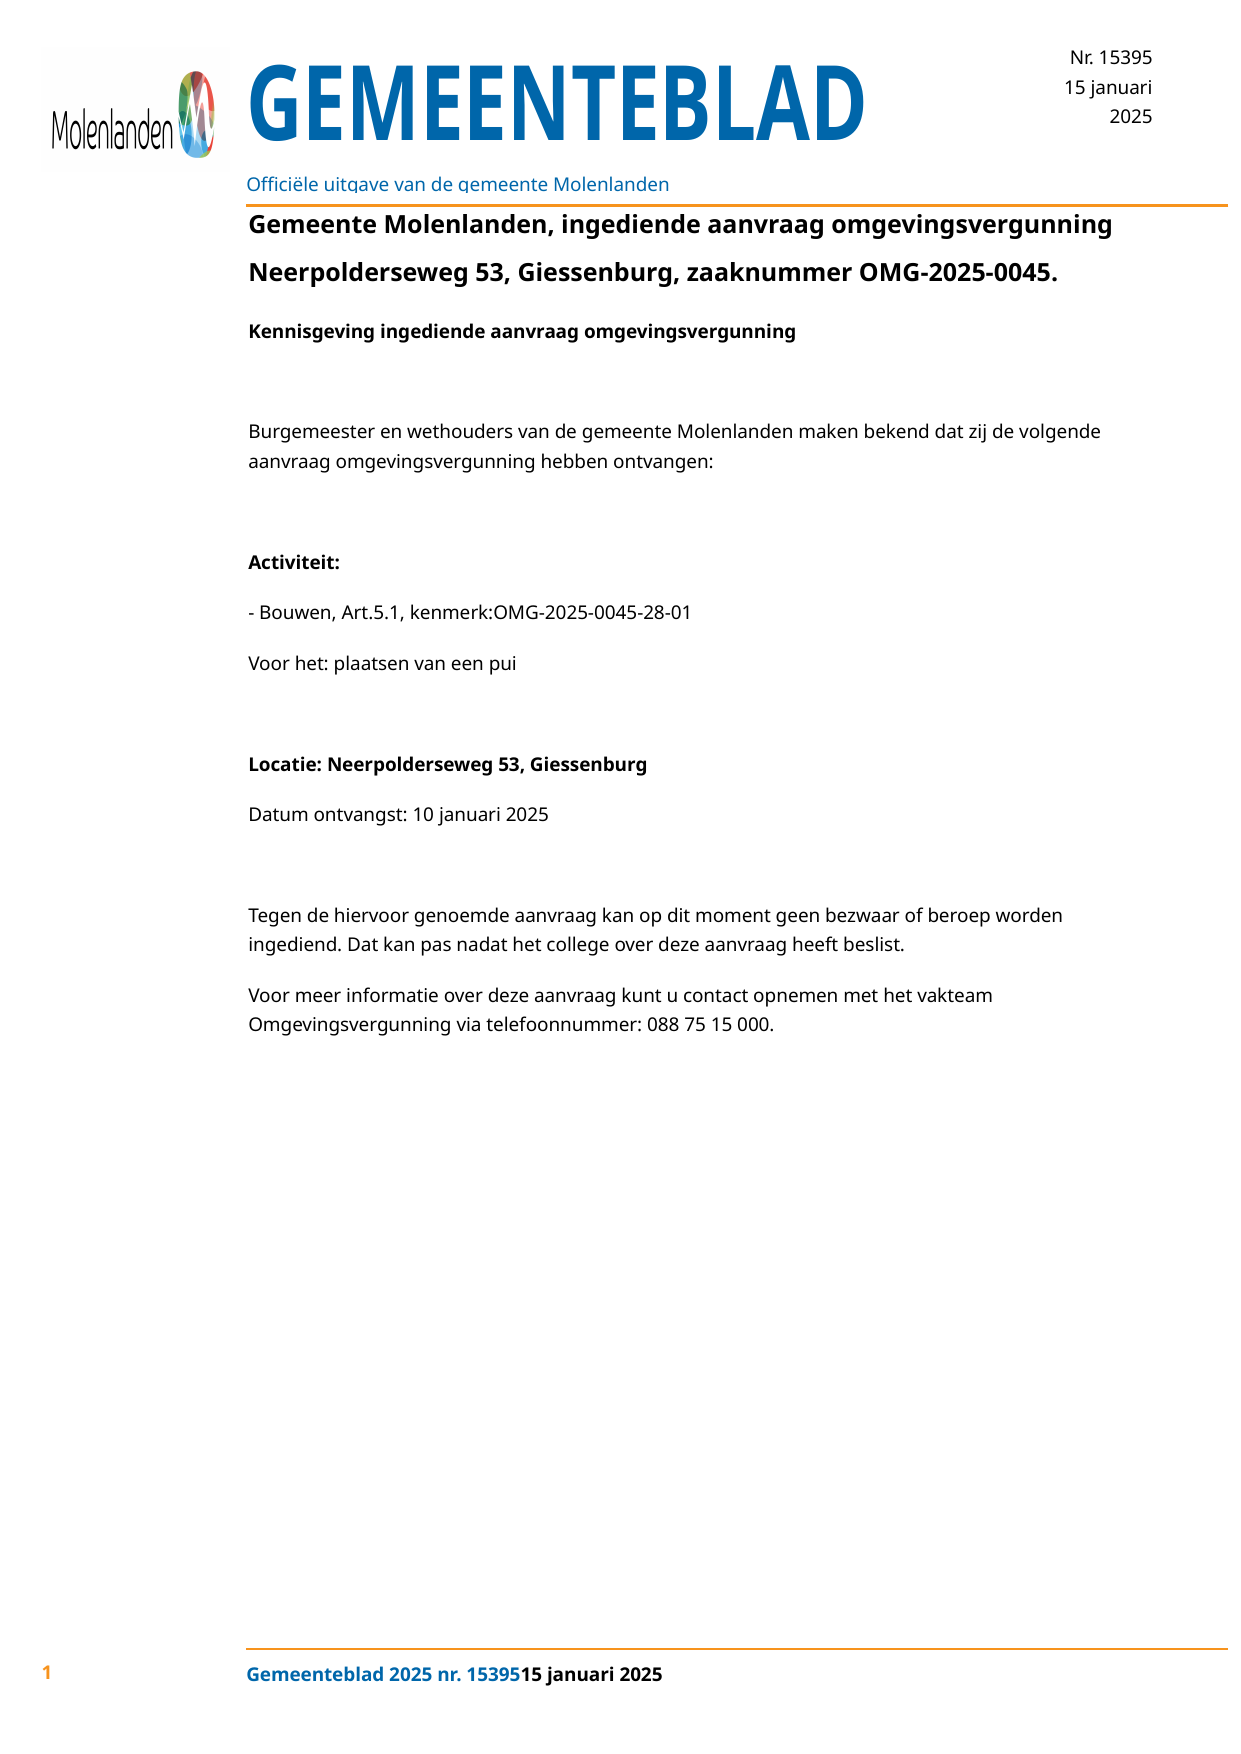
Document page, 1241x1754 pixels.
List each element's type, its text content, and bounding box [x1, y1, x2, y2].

text Datum ontvangst: 10 januari 2025 [248, 801, 1152, 827]
text Locatie: Neerpolderseweg 53, Giessenburg [248, 751, 1152, 777]
picture [41, 47, 231, 172]
text Gemeente Molenlanden, ingediende aanvraag omgevingsvergunning Neerpolderseweg 53, Giessenburg, zaaknummer OMG-2025-0045. [248, 207, 1152, 288]
text Kennisgeving ingediende aanvraag omgevingsvergunning [248, 318, 1152, 344]
text Activiteit: [248, 549, 1152, 575]
text Tegen de hiervoor genoemde aanvraag kan op dit moment geen bezwaar of beroep worden ingediend. Dat kan pas nadat het college over deze aanvraag heeft beslist. [248, 902, 1152, 957]
text Burgemeester en wethouders van de gemeente Molenlanden maken bekend dat zij de volgende aanvraag omgevingsvergunning hebben ontvangen: [248, 419, 1152, 474]
text Voor meer informatie over deze aanvraag kunt u contact opnemen met het vakteam Omgevingsvergunning via telefoonnummer: 088 75 15 000. [248, 982, 1152, 1037]
text Voor het: plaatsen van een pui [248, 650, 1152, 676]
text - Bouwen, Art.5.1, kenmerk:OMG-2025-0045-28-01 [248, 599, 1152, 625]
